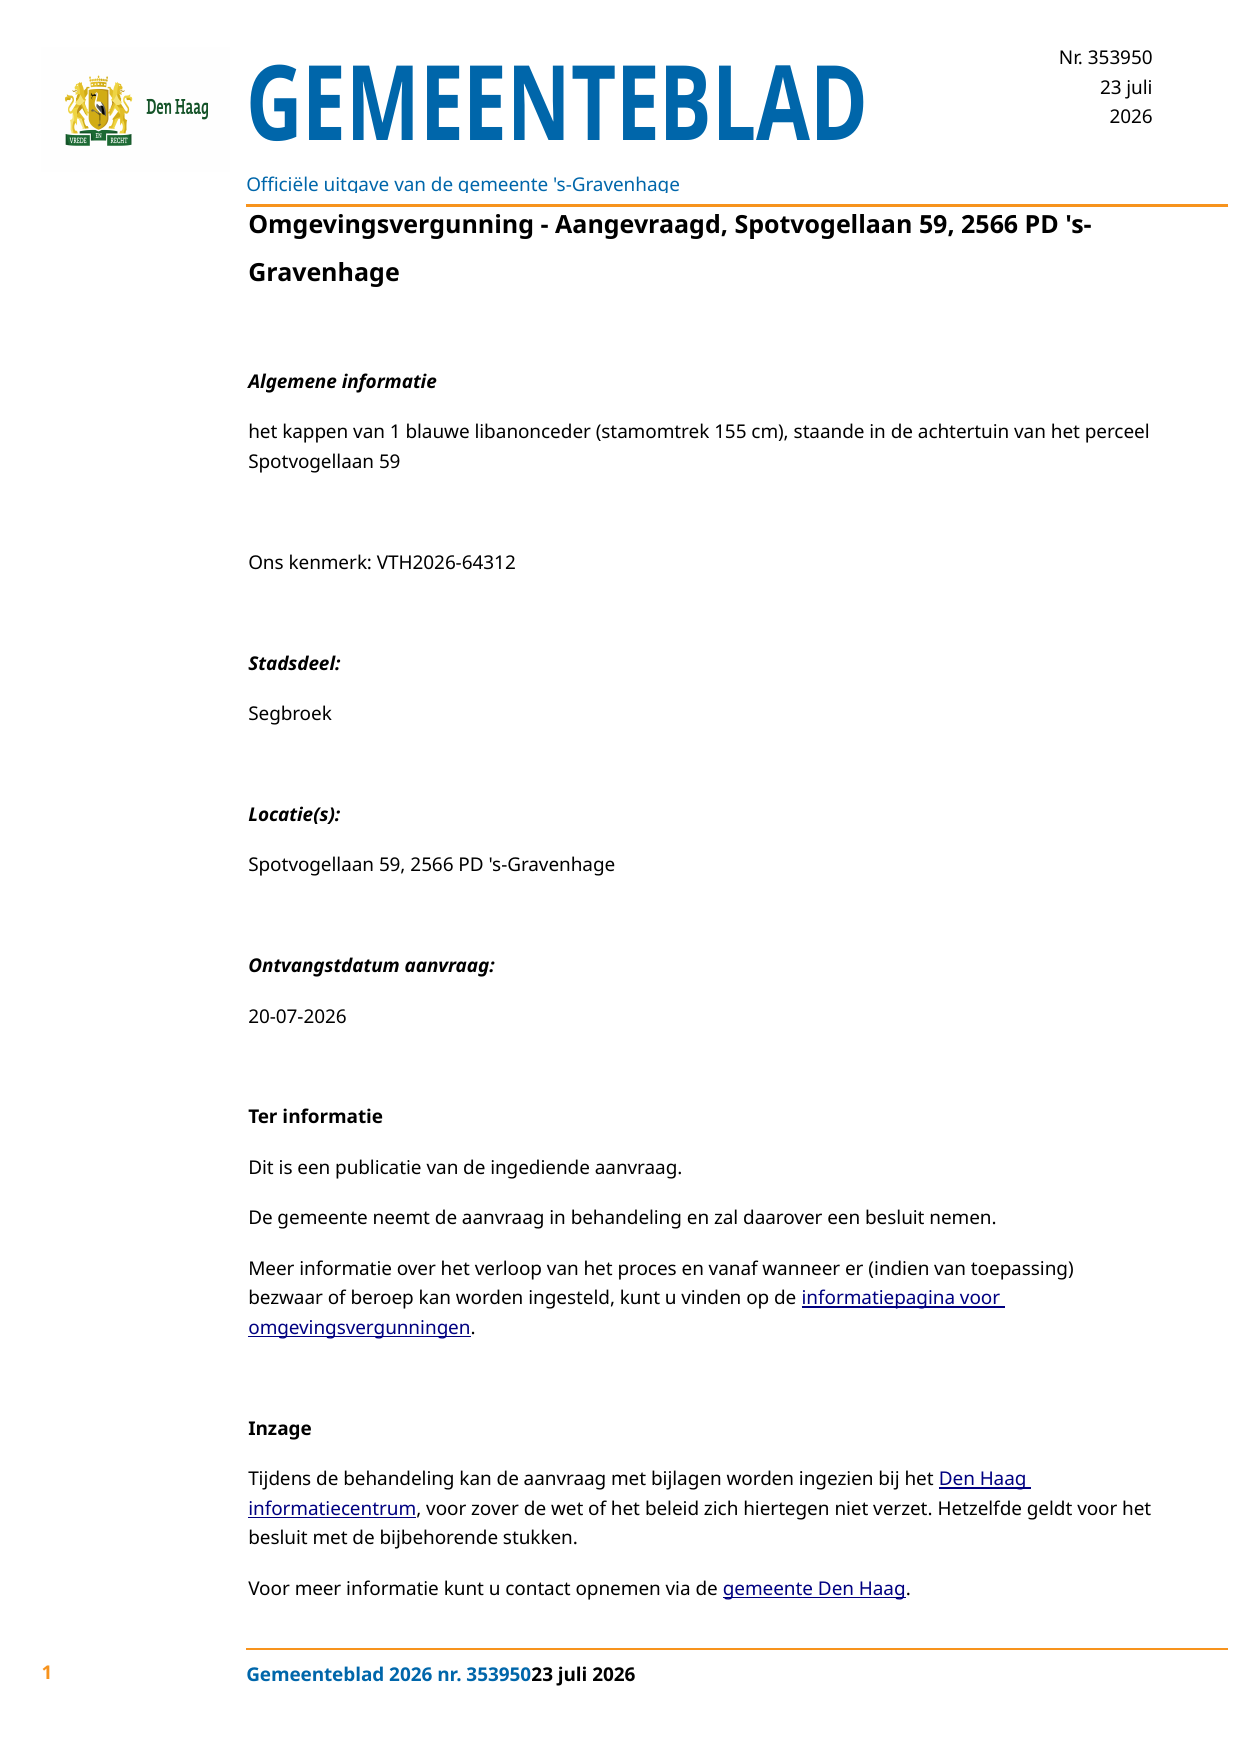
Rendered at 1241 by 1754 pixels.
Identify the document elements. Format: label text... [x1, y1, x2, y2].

text Meer informatie over het verloop van het proces en vanaf wanneer er (indien van toepassing) bezwaar of beroep kan worden ingesteld, kunt u vinden op de informatiepagina voor omgevingsvergunningen. [248, 1255, 1152, 1340]
text Ontvangstdatum aanvraag: [248, 952, 1152, 978]
text Tijdens de behandeling kan de aanvraag met bijlagen worden ingezien bij het Den Haag informatiecentrum, voor zover de wet of het beleid zich hiertegen niet verzet. Hetzelfde geldt voor het besluit met de bijbehorende stukken. [248, 1465, 1152, 1550]
text Voor meer informatie kunt u contact opnemen via de gemeente Den Haag. [248, 1575, 1152, 1601]
text Inzage [248, 1415, 1152, 1441]
text Ter informatie [248, 1104, 1152, 1129]
text Dit is een publicatie van de ingediende aanvraag. [248, 1154, 1152, 1180]
text Algemene informatie [248, 368, 1152, 394]
text het kappen van 1 blauwe libanonceder (stamomtrek 155 cm), staande in de achtertuin van het perceel Spotvogellaan 59 [248, 419, 1152, 474]
text Spotvogellaan 59, 2566 PD 's-Gravenhage [248, 852, 1152, 877]
text Ons kenmerk: VTH2026-64312 [248, 549, 1152, 575]
text Locatie(s): [248, 801, 1152, 827]
picture [41, 47, 231, 172]
text Segbroek [248, 700, 1152, 726]
text De gemeente neemt de aanvraag in behandeling en zal daarover een besluit nemen. [248, 1204, 1152, 1230]
text 20-07-2026 [248, 1003, 1152, 1029]
text Omgevingsvergunning - Aangevraagd, Spotvogellaan 59, 2566 PD 's-Gravenhage [248, 207, 1152, 288]
text Stadsdeel: [248, 650, 1152, 676]
